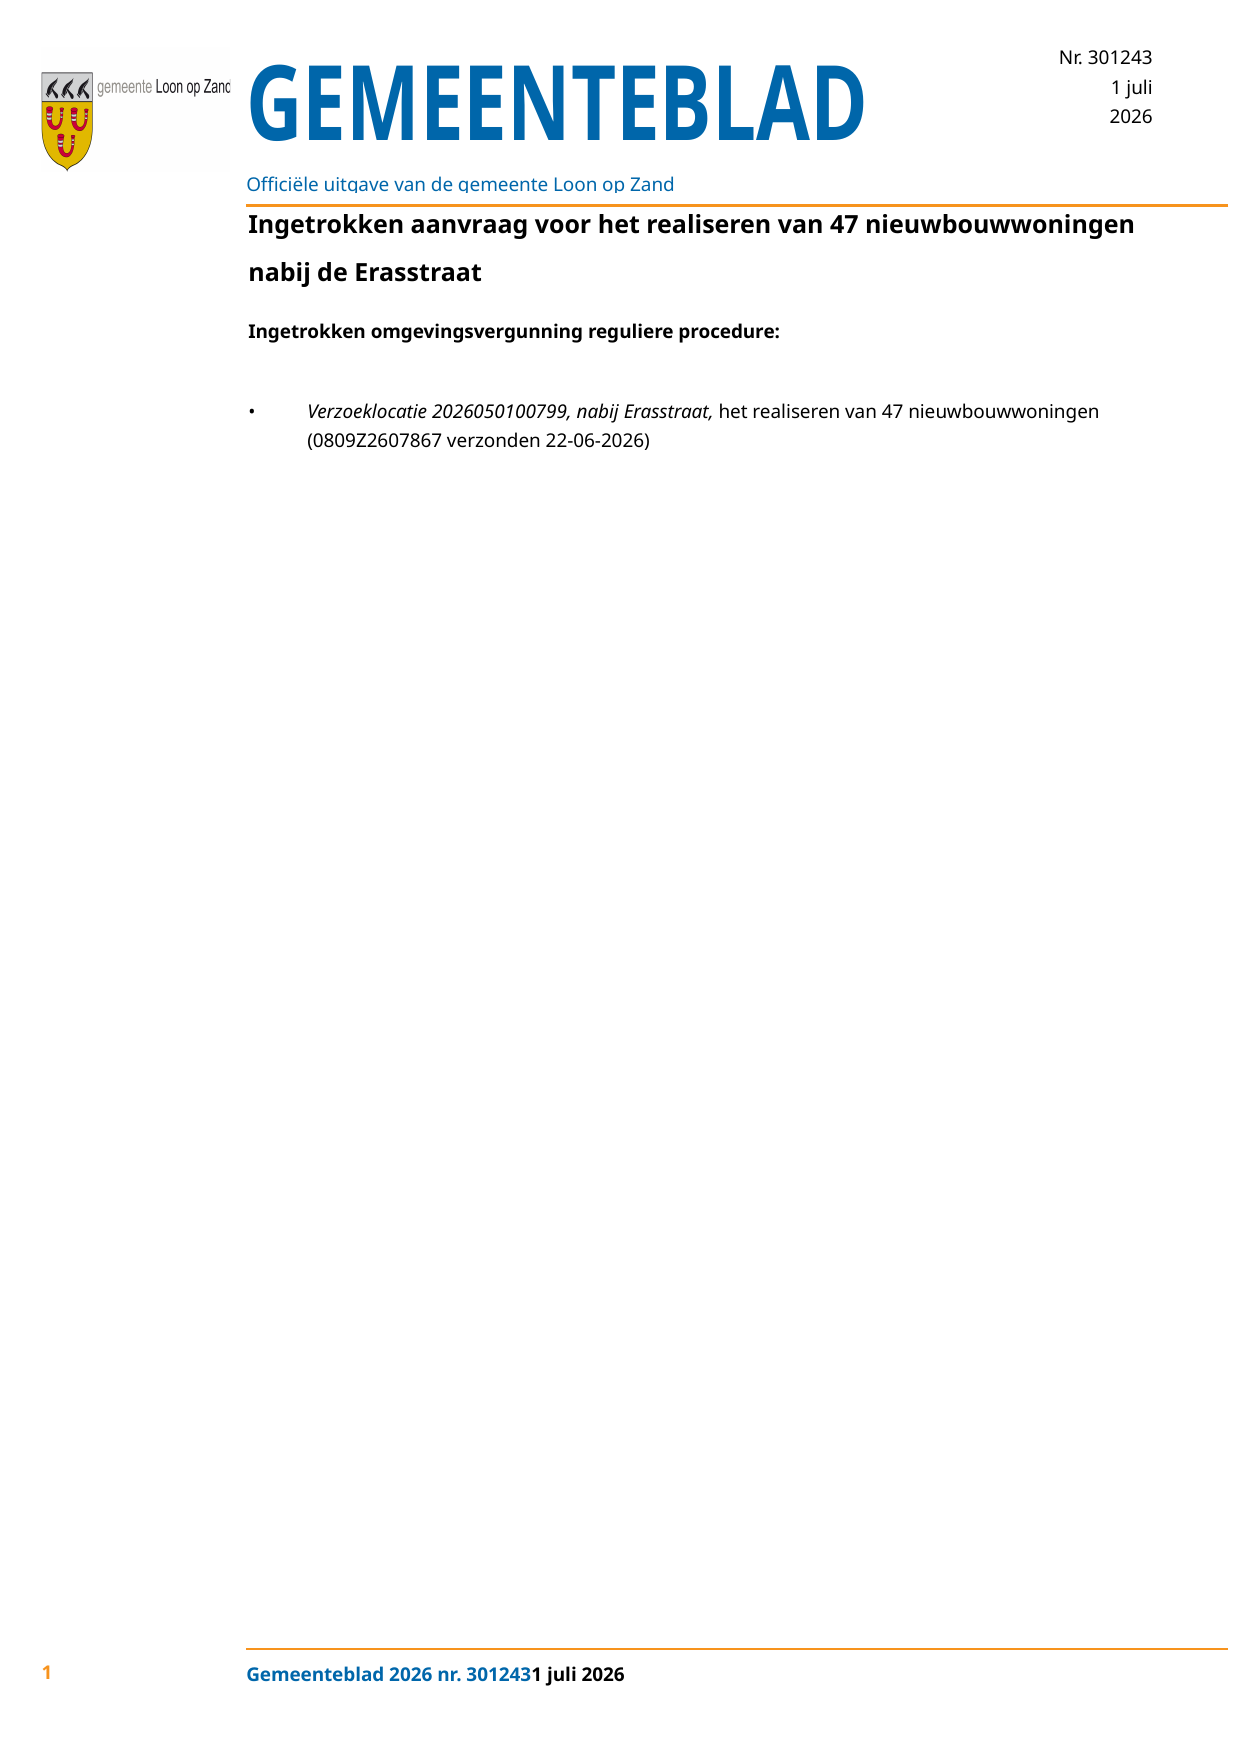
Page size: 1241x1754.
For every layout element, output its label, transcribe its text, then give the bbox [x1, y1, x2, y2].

picture [41, 47, 231, 172]
text Ingetrokken omgevingsvergunning reguliere procedure: [248, 318, 1152, 344]
text Ingetrokken aanvraag voor het realiseren van 47 nieuwbouwwoningen nabij de Erasstraat [248, 207, 1152, 288]
list Verzoeklocatie 2026050100799, nabij Erasstraat, het realiseren van 47 nieuwbouwwoningen (0809Z2607867 verzonden 22-06-2026) [248, 398, 1152, 453]
